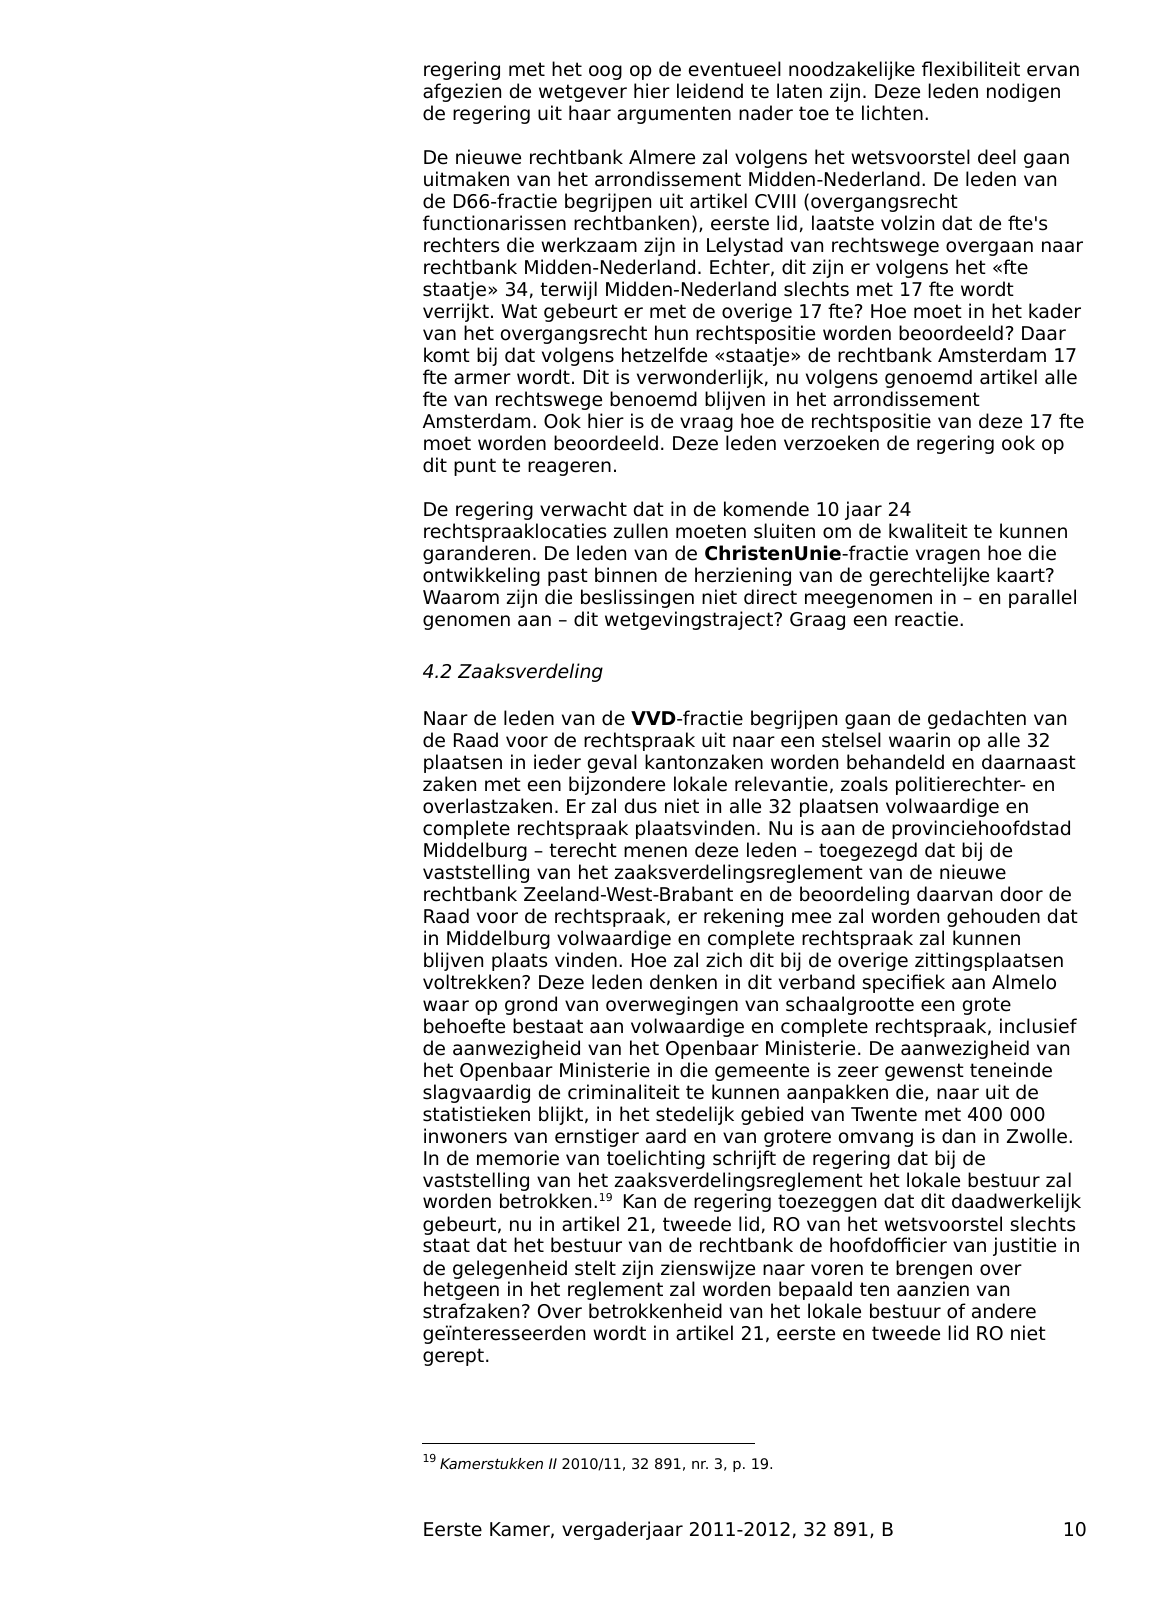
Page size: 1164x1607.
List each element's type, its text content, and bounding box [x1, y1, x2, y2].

text Naar de leden van de VVD-fractie begrijpen gaan de gedachten van de Raad voor de rechtspraak uit naar een stelsel waarin op alle 32 plaatsen in ieder geval kantonzaken worden behandeld en daarnaast zaken met een bijzondere lokale relevantie, zoals politierechter- en overlastzaken. Er zal dus niet in alle 32 plaatsen volwaardige en complete rechtspraak plaatsvinden. Nu is aan de provinciehoofdstad Middelburg – terecht menen deze leden – toegezegd dat bij de vaststelling van het zaaksverdelingsreglement van de nieuwe rechtbank Zeeland-West-Brabant en de beoordeling daarvan door de Raad voor de rechtspraak, er rekening mee zal worden gehouden dat in Middelburg volwaardige en complete rechtspraak zal kunnen blijven plaats vinden. Hoe zal zich dit bij de overige zittingsplaatsen voltrekken? Deze leden denken in dit verband specifiek aan Almelo waar op grond van overwegingen van schaalgrootte een grote behoefte bestaat aan volwaardige en complete rechtspraak, inclusief de aanwezigheid van het Openbaar Ministerie. De aanwezigheid van het Openbaar Ministerie in die gemeente is zeer gewenst teneinde slagvaardig de criminaliteit te kunnen aanpakken die, naar uit de statistieken blijkt, in het stedelijk gebied van Twente met 400 000 inwoners van ernstiger aard en van grotere omvang is dan in Zwolle. In de memorie van toelichting schrijft de regering dat bij de vaststelling van het zaaksverdelingsreglement het lokale bestuur zal worden betrokken. Kan de regering toezeggen dat dit daadwerkelijk gebeurt, nu in artikel 21, tweede lid, RO van het wetsvoorstel slechts staat dat het bestuur van de rechtbank de hoofdofficier van justitie in de gelegenheid stelt zijn zienswijze naar voren te brengen over hetgeen in het reglement zal worden bepaald ten aanzien van strafzaken? Over betrokkenheid van het lokale bestuur of andere geïnteresseerden wordt in artikel 21, eerste en tweede lid RO niet gerept. [422, 708, 1087, 1367]
text De regering verwacht dat in de komende 10 jaar 24 rechtspraaklocaties zullen moeten sluiten om de kwaliteit te kunnen garanderen. De leden van de ChristenUnie-fractie vragen hoe die ontwikkeling past binnen de herziening van de gerechtelijke kaart? Waarom zijn die beslissingen niet direct meegenomen in – en parallel genomen aan – dit wetgevingstraject? Graag een reactie. [422, 499, 1087, 631]
subtitle 4.2 Zaaksverdeling [422, 661, 1087, 683]
text regering met het oog op de eventueel noodzakelijke flexibiliteit ervan afgezien de wetgever hier leidend te laten zijn. Deze leden nodigen de regering uit haar argumenten nader toe te lichten. [422, 59, 1087, 125]
text De nieuwe rechtbank Almere zal volgens het wetsvoorstel deel gaan uitmaken van het arrondissement Midden-Nederland. De leden van de D66-fractie begrijpen uit artikel CVIII (overgangsrecht functionarissen rechtbanken), eerste lid, laatste volzin dat de fte's rechters die werkzaam zijn in Lelystad van rechtswege overgaan naar rechtbank Midden-Nederland. Echter, dit zijn er volgens het «fte staatje» 34, terwijl Midden-Nederland slechts met 17 fte wordt verrijkt. Wat gebeurt er met de overige 17 fte? Hoe moet in het kader van het overgangsrecht hun rechtspositie worden beoordeeld? Daar komt bij dat volgens hetzelfde «staatje» de rechtbank Amsterdam 17 fte armer wordt. Dit is verwonderlijk, nu volgens genoemd artikel alle fte van rechtswege benoemd blijven in het arrondissement Amsterdam. Ook hier is de vraag hoe de rechtspositie van deze 17 fte moet worden beoordeeld. Deze leden verzoeken de regering ook op dit punt te reageren. [422, 147, 1087, 477]
text Kamerstukken II 2010/11, 32 891, nr. 3, p. 19. [422, 1452, 1087, 1474]
